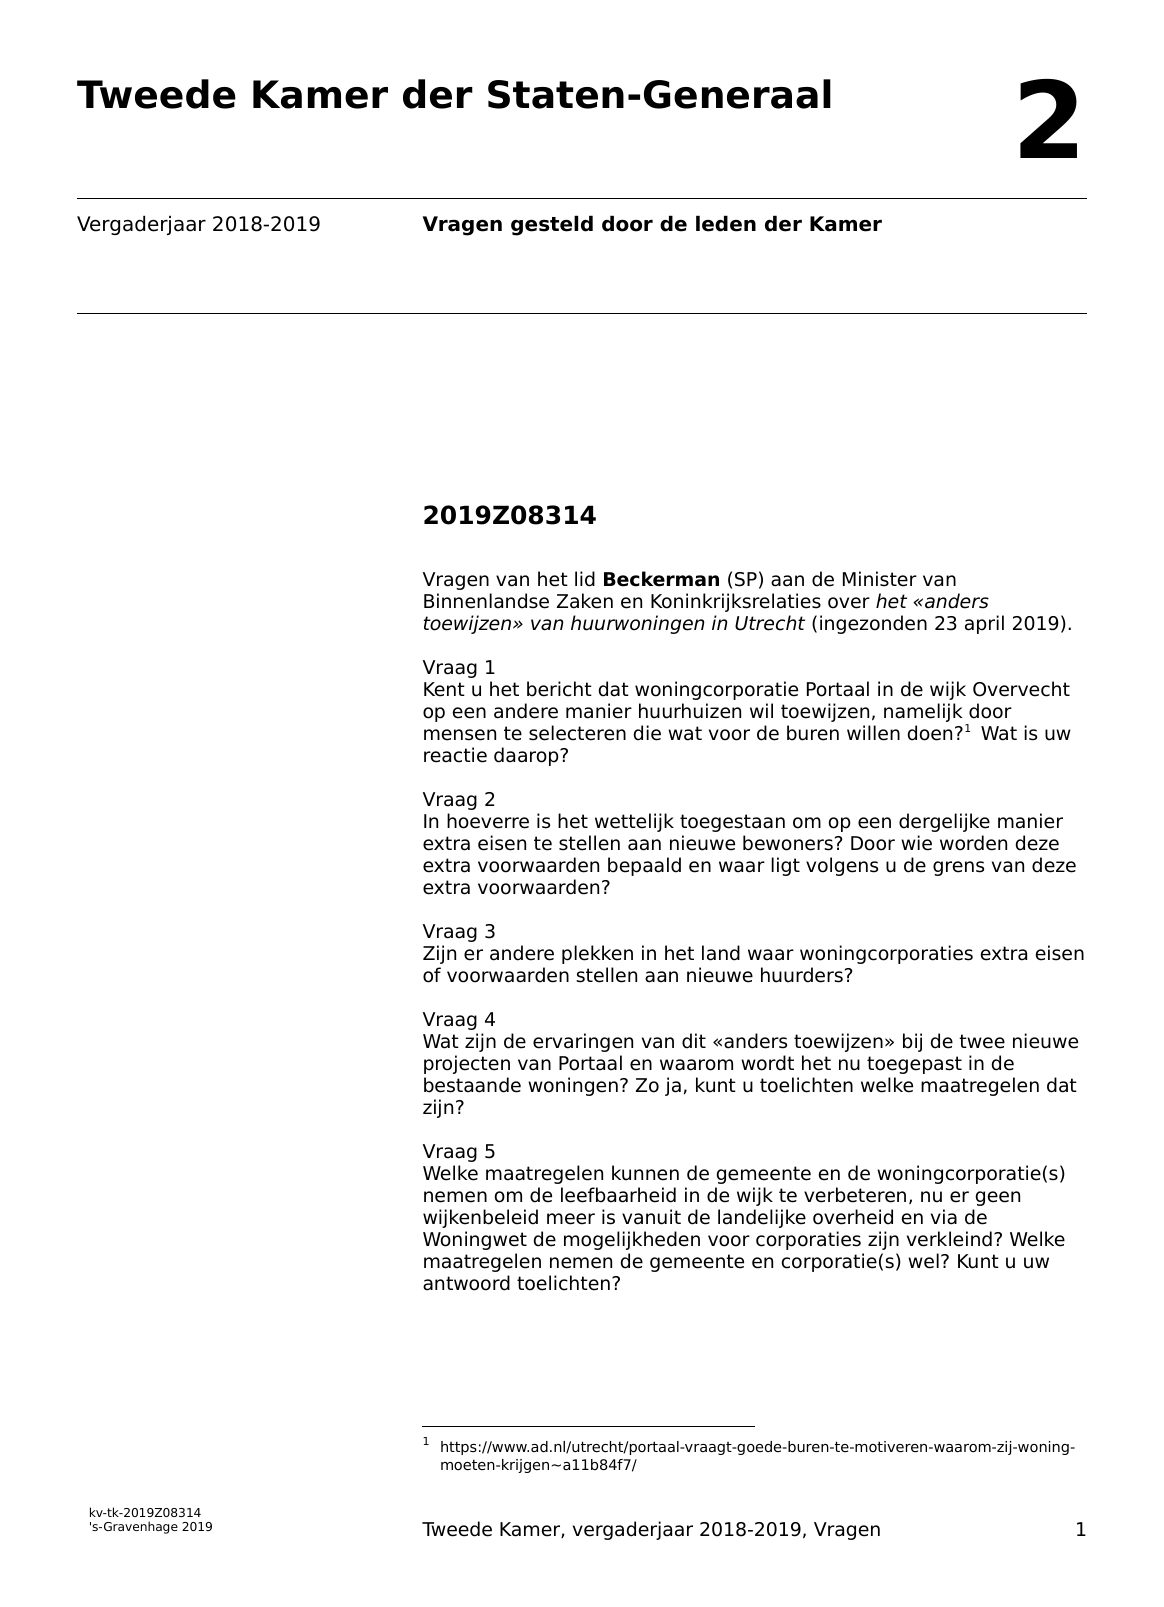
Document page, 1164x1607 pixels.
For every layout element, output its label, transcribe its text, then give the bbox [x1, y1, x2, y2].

text Zijn er andere plekken in het land waar woningcorporaties extra eisen of voorwaarden stellen aan nieuwe huurders? [422, 943, 1087, 987]
text Vraag 3 [422, 921, 1087, 943]
text Kent u het bericht dat woningcorporatie Portaal in de wijk Overvecht op een andere manier huurhuizen wil toewijzen, namelijk door mensen te selecteren die wat voor de buren willen doen? Wat is uw reactie daarop? [422, 679, 1087, 767]
text 2019Z08314 [422, 501, 1087, 531]
text Wat zijn de ervaringen van dit «anders toewijzen» bij de twee nieuwe projecten van Portaal en waarom wordt het nu toegepast in de bestaande woningen? Zo ja, kunt u toelichten welke maatregelen dat zijn? [422, 1031, 1087, 1119]
text Vraag 1 [422, 657, 1087, 679]
table_header Tweede Kamer der Staten-Generaal [77, 59, 886, 198]
table_header 2 [886, 59, 1087, 198]
text Vragen van het lid Beckerman (SP) aan de Minister van Binnenlandse Zaken en Koninkrijksrelaties over het «anders toewijzen» van huurwoningen in Utrecht (ingezonden 23 april 2019). [422, 569, 1087, 635]
text Vraag 2 [422, 789, 1087, 811]
text Welke maatregelen kunnen de gemeente en de woningcorporatie(s) nemen om de leefbaarheid in de wijk te verbeteren, nu er geen wijkenbeleid meer is vanuit de landelijke overheid en via de Woningwet de mogelijkheden voor corporaties zijn verkleind? Welke maatregelen nemen de gemeente en corporatie(s) wel? Kunt u uw antwoord toelichten? [422, 1163, 1087, 1295]
text Vraag 4 [422, 1009, 1087, 1031]
text https://www.ad.nl/utrecht/portaal-vraagt-goede-buren-te-motiveren-waarom-zij-woning-moeten-krijgen~a11b84f7/ [422, 1435, 1087, 1474]
text 's-Gravenhage 2019 [88, 1520, 323, 1534]
table_cell Vergaderjaar 2018-2019 [77, 199, 422, 313]
text In hoeverre is het wettelijk toegestaan om op een dergelijke manier extra eisen te stellen aan nieuwe bewoners? Door wie worden deze extra voorwaarden bepaald en waar ligt volgens u de grens van deze extra voorwaarden? [422, 811, 1087, 899]
text kv-tk-2019Z08314 [88, 1506, 323, 1520]
table_cell Vragen gesteld door de leden der Kamer [422, 199, 1087, 313]
text Vraag 5 [422, 1141, 1087, 1163]
